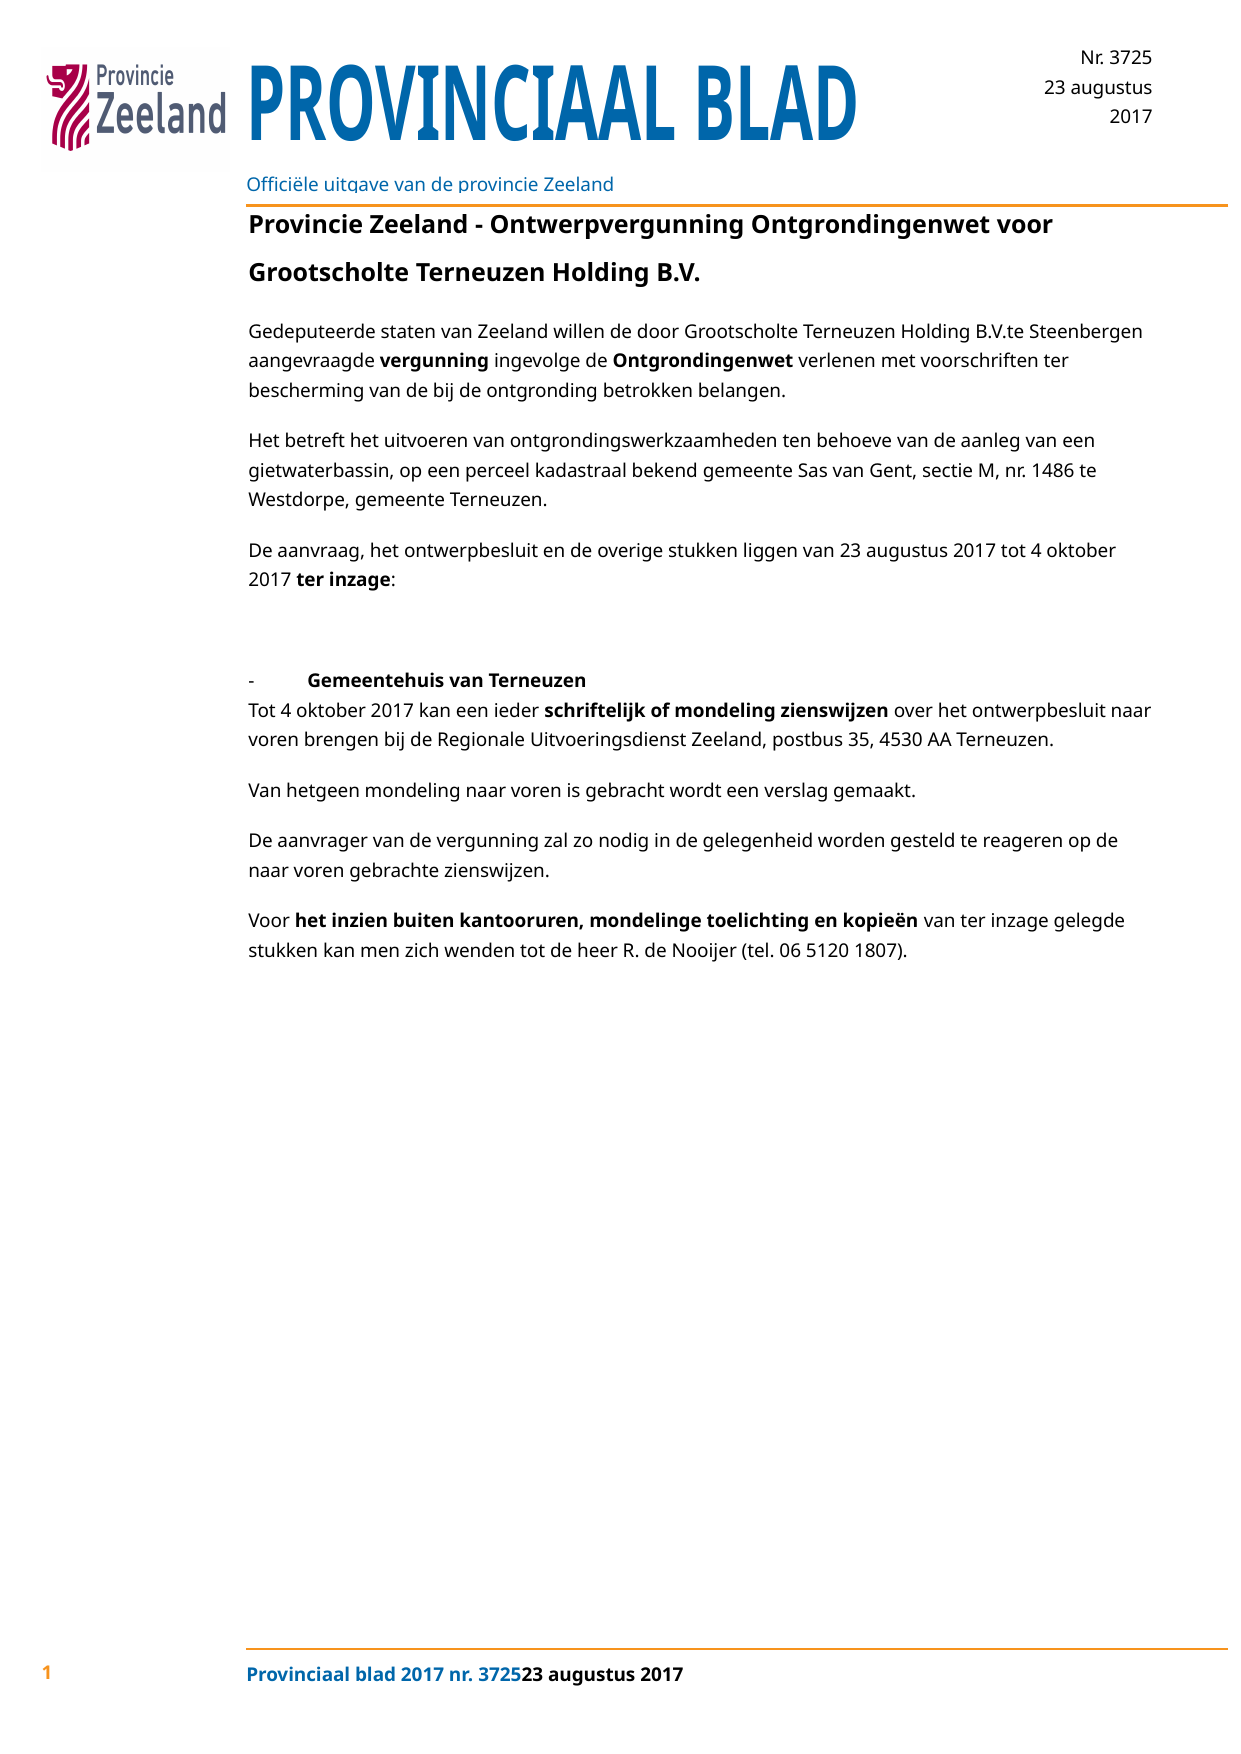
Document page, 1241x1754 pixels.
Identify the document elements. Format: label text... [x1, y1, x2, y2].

text Tot 4 oktober 2017 kan een ieder schriftelijk of mondeling zienswijzen over het ontwerpbesluit naar voren brengen bij de Regionale Uitvoeringsdienst Zeeland, postbus 35, 4530 AA Terneuzen. [248, 697, 1152, 752]
picture [41, 47, 231, 172]
text De aanvrager van de vergunning zal zo nodig in de gelegenheid worden gesteld te reageren op de naar voren gebrachte zienswijzen. [248, 827, 1152, 883]
text Gedeputeerde staten van Zeeland willen de door Grootscholte Terneuzen Holding B.V.te Steenbergen aangevraagde vergunning ingevolge de Ontgrondingenwet verlenen met voorschriften ter bescherming van de bij de ontgronding betrokken belangen. [248, 318, 1152, 403]
list Gemeentehuis van Terneuzen [248, 667, 1152, 693]
text Het betreft het uitvoeren van ontgrondingswerkzaamheden ten behoeve van de aanleg van een gietwaterbassin, op een perceel kadastraal bekend gemeente Sas van Gent, sectie M, nr. 1486 te Westdorpe, gemeente Terneuzen. [248, 427, 1152, 512]
text De aanvraag, het ontwerpbesluit en de overige stukken liggen van 23 augustus 2017 tot 4 oktober 2017 ter inzage: [248, 537, 1152, 592]
text Van hetgeen mondeling naar voren is gebracht wordt een verslag gemaakt. [248, 777, 1152, 803]
text Voor het inzien buiten kantooruren, mondelinge toelichting en kopieën van ter inzage gelegde stukken kan men zich wenden tot de heer R. de Nooijer (tel. 06 5120 1807). [248, 907, 1152, 963]
text Provincie Zeeland - Ontwerpvergunning Ontgrondingenwet voor Grootscholte Terneuzen Holding B.V. [248, 207, 1152, 288]
